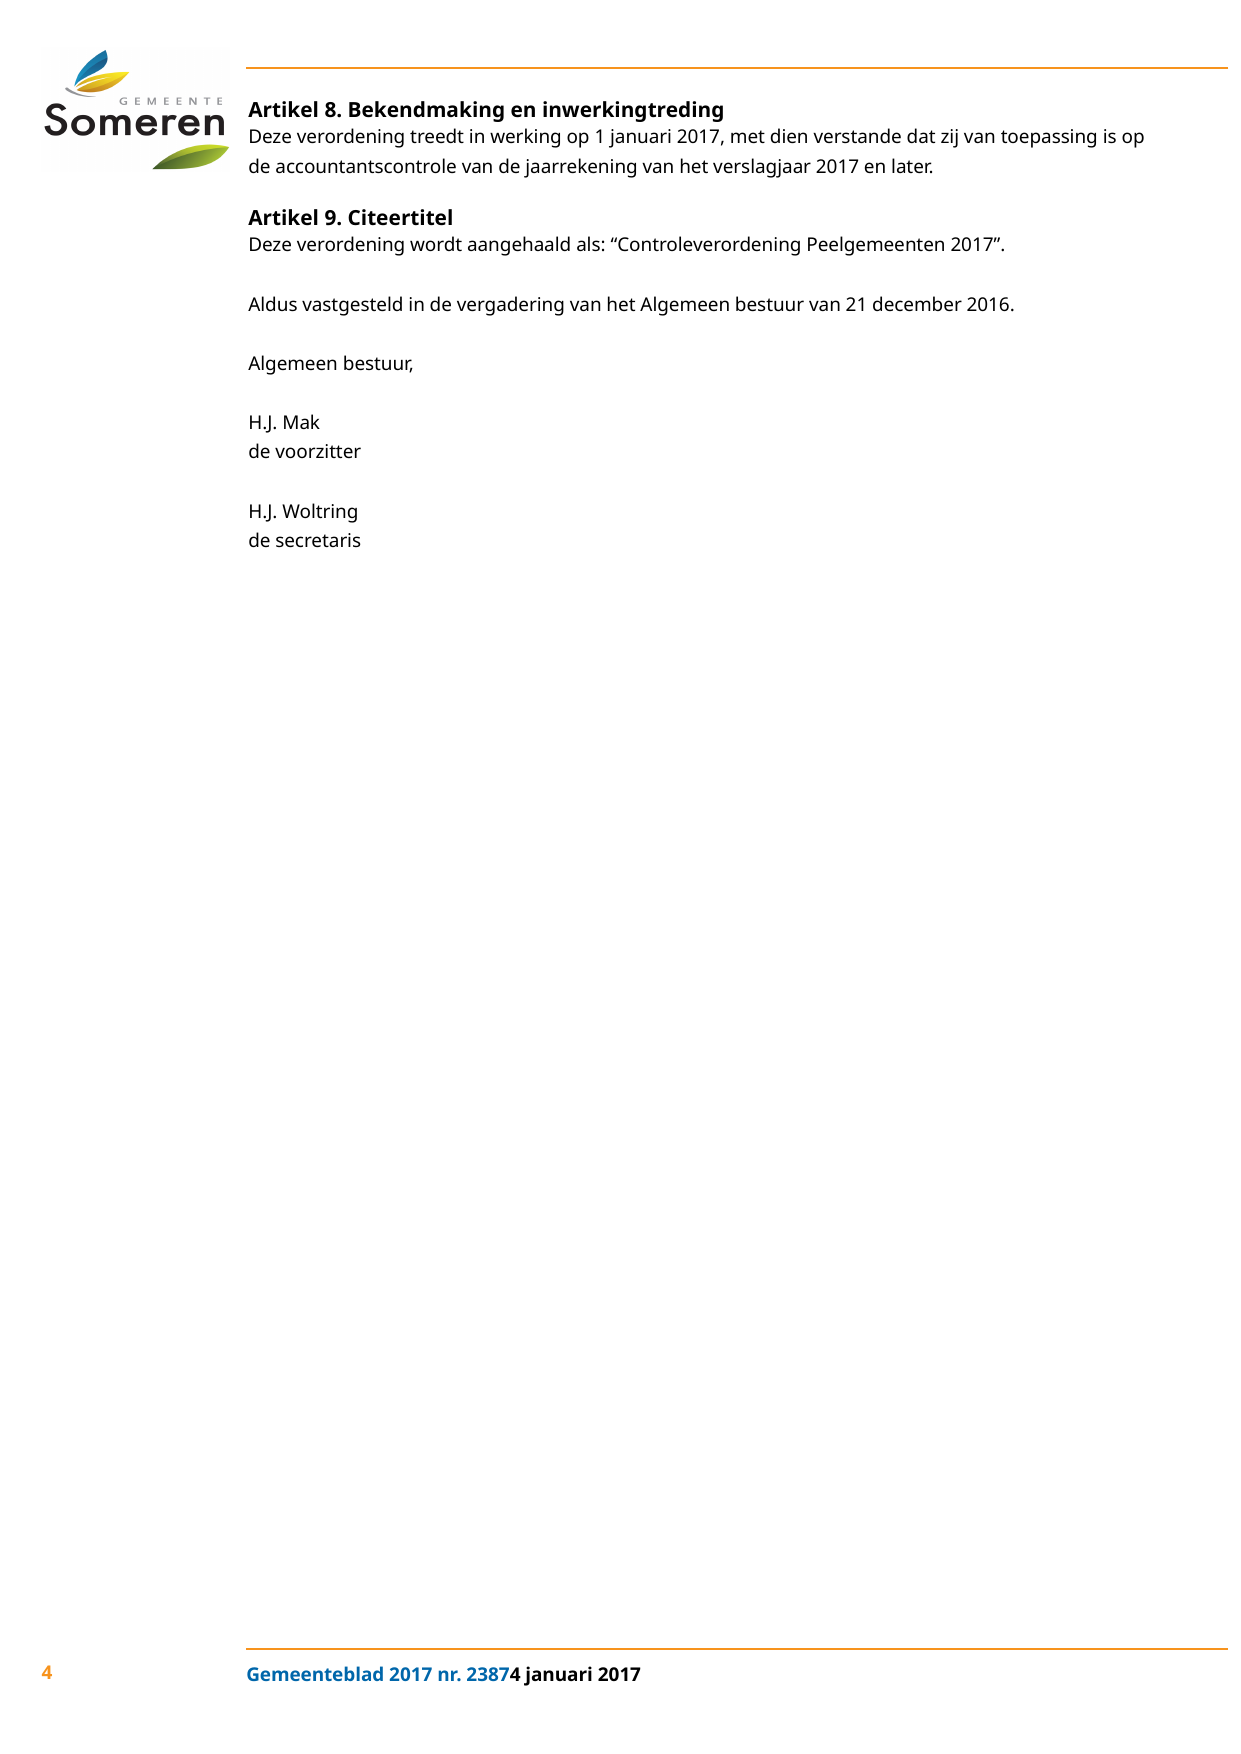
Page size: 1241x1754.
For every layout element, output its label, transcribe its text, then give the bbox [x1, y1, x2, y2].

text Aldus vastgesteld in de vergadering van het Algemeen bestuur van 21 december 2016. [248, 291, 1152, 317]
text H.J. Woltring [248, 498, 1152, 524]
text Artikel 8. Bekendmaking en inwerkingtreding [248, 95, 1152, 123]
text de secretaris [248, 527, 1152, 553]
text Deze verordening wordt aangehaald als: “Controleverordening Peelgemeenten 2017”. [248, 232, 1152, 257]
text de voorzitter [248, 439, 1152, 464]
picture [41, 47, 231, 172]
text Artikel 9. Citeertitel [248, 203, 1152, 232]
text H.J. Mak [248, 409, 1152, 435]
text Algemeen bestuur, [248, 350, 1152, 376]
text Deze verordening treedt in werking op 1 januari 2017, met dien verstande dat zij van toepassing is op de accountantscontrole van de jaarrekening van het verslagjaar 2017 en later. [248, 123, 1152, 178]
